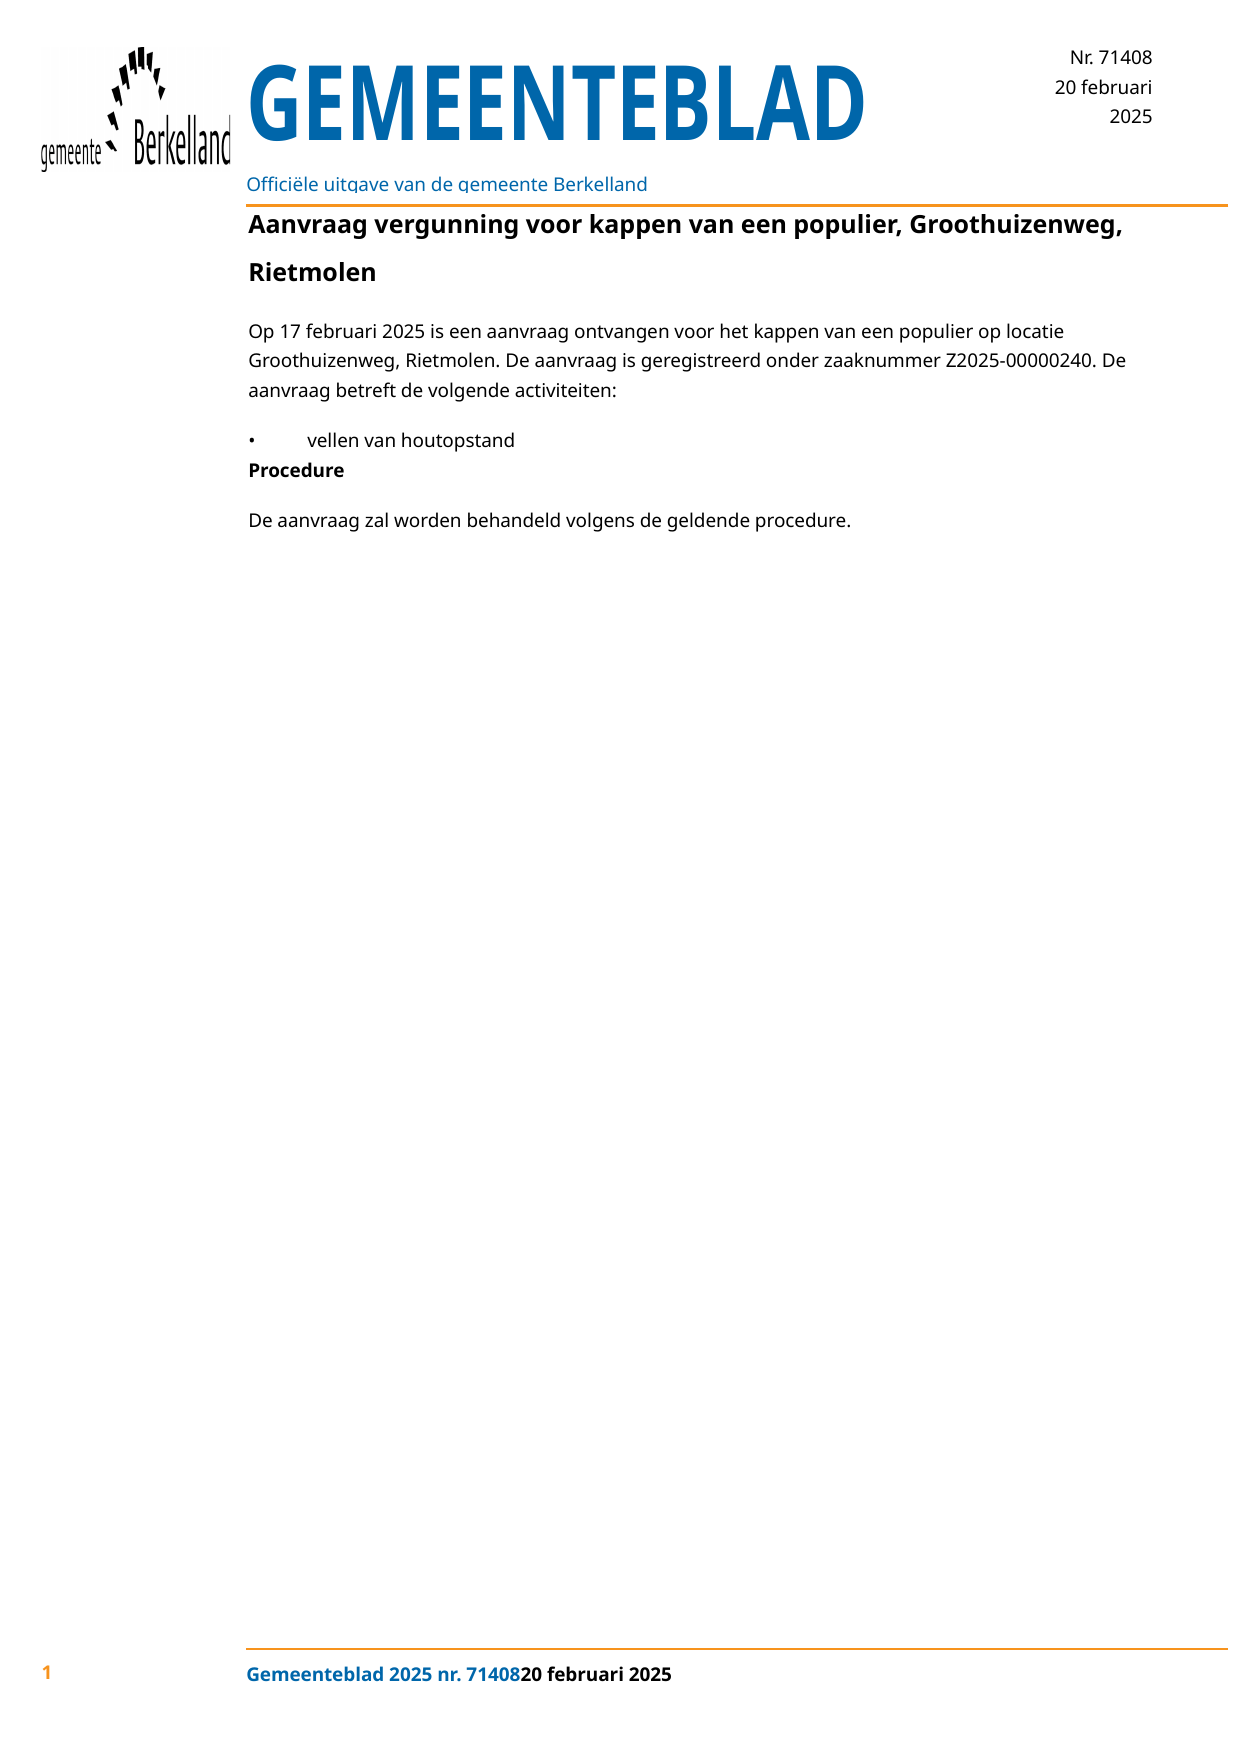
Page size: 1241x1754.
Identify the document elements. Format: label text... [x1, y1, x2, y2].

text De aanvraag zal worden behandeld volgens de geldende procedure. [248, 507, 1152, 533]
text Procedure [248, 457, 1152, 483]
picture [41, 47, 231, 172]
list vellen van houtopstand [248, 427, 1152, 453]
text Op 17 februari 2025 is een aanvraag ontvangen voor het kappen van een populier op locatie Groothuizenweg, Rietmolen. De aanvraag is geregistreerd onder zaaknummer Z2025-00000240. De aanvraag betreft de volgende activiteiten: [248, 318, 1152, 403]
text Aanvraag vergunning voor kappen van een populier, Groothuizenweg, Rietmolen [248, 207, 1152, 288]
